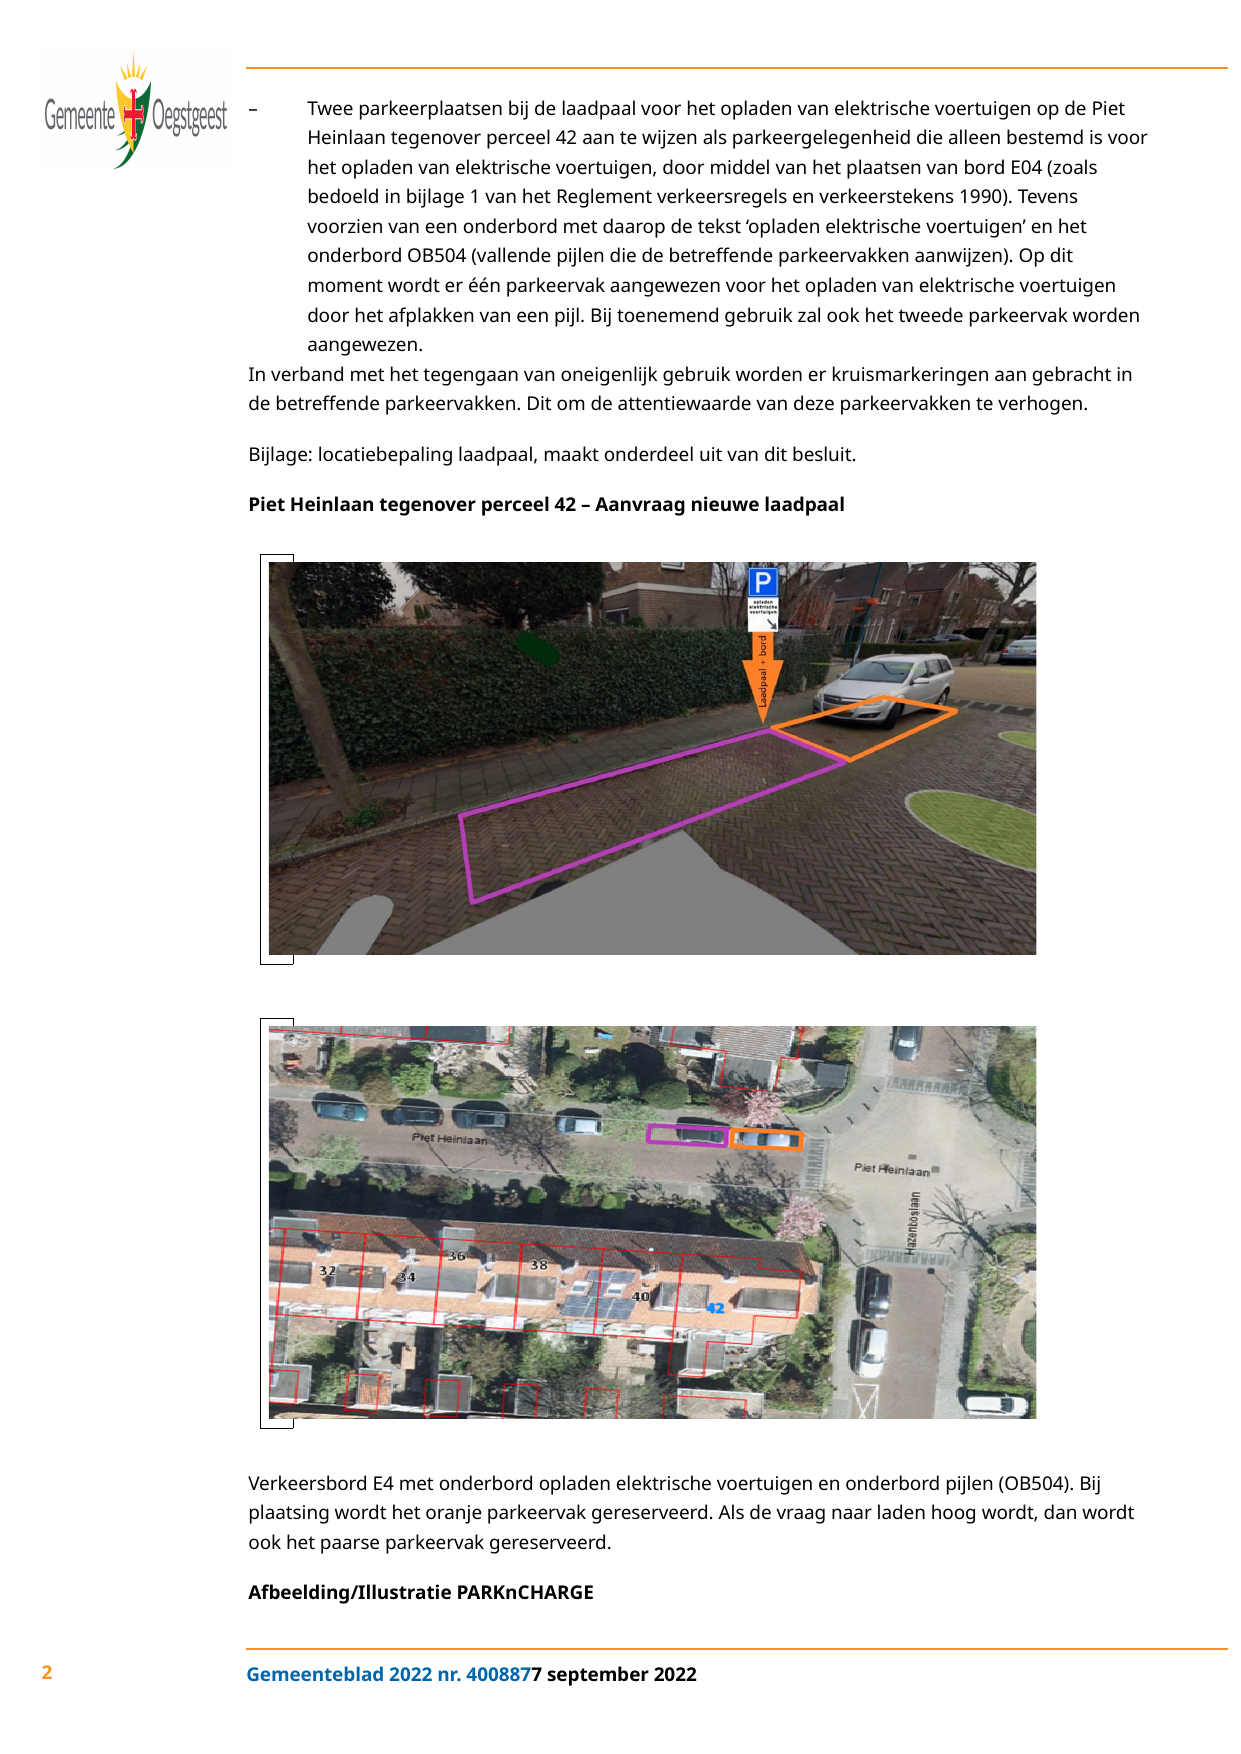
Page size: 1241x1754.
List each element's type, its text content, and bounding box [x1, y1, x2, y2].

picture [268, 562, 1037, 955]
text Verkeersbord E4 met onderbord opladen elektrische voertuigen en onderbord pijlen (OB504). Bij plaatsing wordt het oranje parkeervak gereserveerd. Als de vraag naar laden hoog wordt, dan wordt ook het paarse parkeervak gereserveerd. [248, 1470, 1152, 1555]
text In verband met het tegengaan van oneigenlijk gebruik worden er kruismarkeringen aan gebracht in de betreffende parkeervakken. Dit om de attentiewaarde van deze parkeervakken te verhogen. [248, 361, 1152, 416]
text Afbeelding/Illustratie PARKnCHARGE [248, 1579, 1152, 1605]
text Bijlage: locatiebepaling laadpaal, maakt onderdeel uit van dit besluit. [248, 441, 1152, 467]
list Twee parkeerplaatsen bij de laadpaal voor het opladen van elektrische voertuigen op de Piet Heinlaan tegenover perceel 42 aan te wijzen als parkeergelegenheid die alleen bestemd is voor het opladen van elektrische voertuigen, door middel van het plaatsen van bord E04 (zoals bedoeld in bijlage 1 van het Reglement verkeersregels en verkeerstekens 1990). Tevens voorzien van een onderbord met daarop de tekst ‘opladen elektrische voertuigen’ en het onderbord OB504 (vallende pijlen die de betreffende parkeervakken aanwijzen). Op dit moment wordt er één parkeervak aangewezen voor het opladen van elektrische voertuigen door het afplakken van een pijl. Bij toenemend gebruik zal ook het tweede parkeervak worden aangewezen. [248, 95, 1152, 357]
text Piet Heinlaan tegenover perceel 42 – Aanvraag nieuwe laadpaal [248, 491, 1152, 517]
picture [268, 1026, 1037, 1419]
picture [41, 47, 231, 172]
